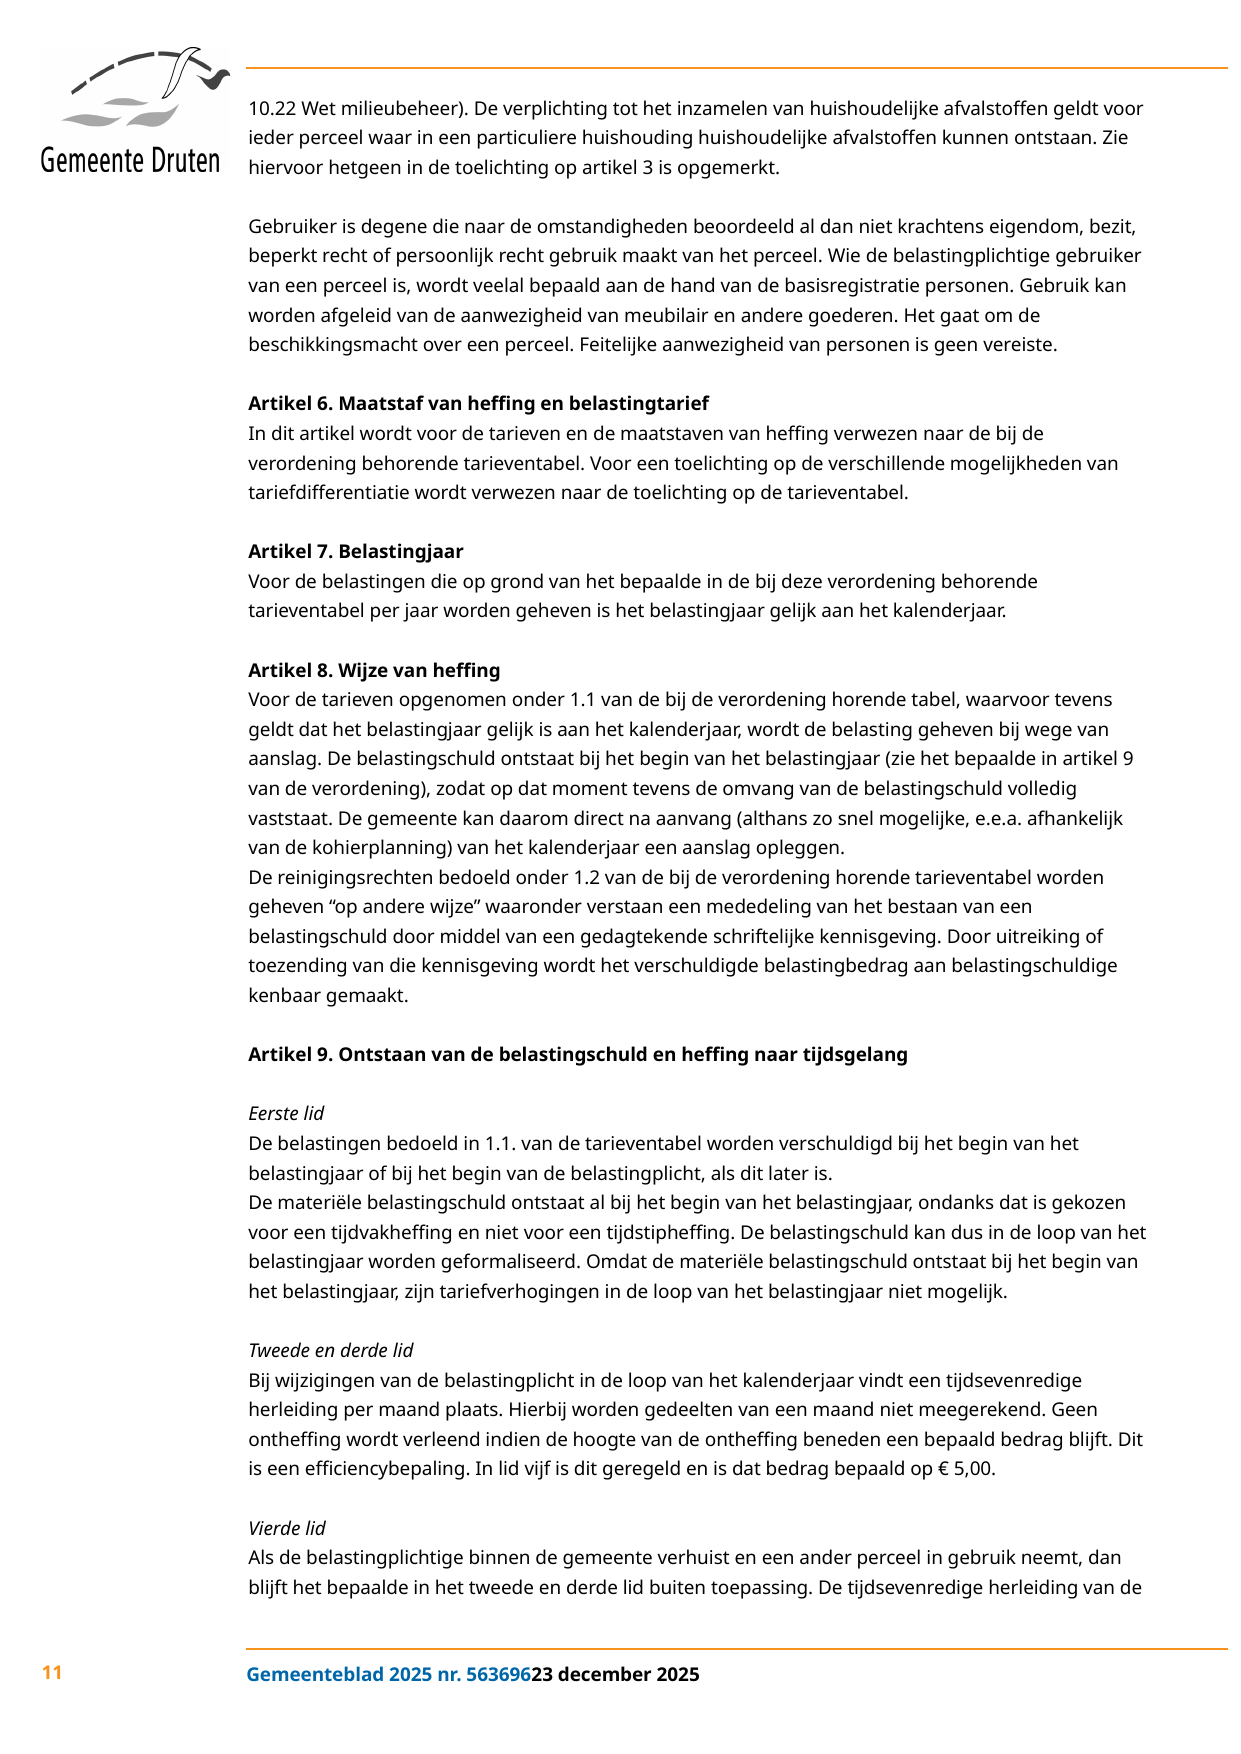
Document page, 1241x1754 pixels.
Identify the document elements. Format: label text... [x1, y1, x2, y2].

text In dit artikel wordt voor de tarieven en de maatstaven van heffing verwezen naar de bij de verordening behorende tarieventabel. Voor een toelichting op de verschillende mogelijkheden van tariefdifferentiatie wordt verwezen naar de toelichting op de tarieventabel. [248, 420, 1152, 505]
text Vierde lid [248, 1515, 1152, 1541]
text Als de belastingplichtige binnen de gemeente verhuist en een ander perceel in gebruik neemt, dan blijft het bepaalde in het tweede en derde lid buiten toepassing. De tijdsevenredige herleiding van de [248, 1544, 1152, 1600]
text Artikel 8. Wijze van heffing [248, 657, 1152, 683]
text 10.22 Wet milieubeheer). De verplichting tot het inzamelen van huishoudelijke afvalstoffen geldt voor ieder perceel waar in een particuliere huishouding huishoudelijke afvalstoffen kunnen ontstaan. Zie hiervoor hetgeen in de toelichting op artikel 3 is opgemerkt. [248, 95, 1152, 180]
text Tweede en derde lid [248, 1337, 1152, 1363]
picture [41, 47, 231, 172]
text Voor de tarieven opgenomen onder 1.1 van de bij de verordening horende tabel, waarvoor tevens geldt dat het belastingjaar gelijk is aan het kalenderjaar, wordt de belasting geheven bij wege van aanslag. De belastingschuld ontstaat bij het begin van het belastingjaar (zie het bepaalde in artikel 9 van de verordening), zodat op dat moment tevens de omvang van de belastingschuld volledig vaststaat. De gemeente kan daarom direct na aanvang (althans zo snel mogelijke, e.e.a. afhankelijk van de kohierplanning) van het kalenderjaar een aanslag opleggen. [248, 686, 1152, 860]
text Artikel 9. Ontstaan van de belastingschuld en heffing naar tijdsgelang [248, 1041, 1152, 1067]
text Voor de belastingen die op grond van het bepaalde in de bij deze verordening behorende tarieventabel per jaar worden geheven is het belastingjaar gelijk aan het kalenderjaar. [248, 568, 1152, 623]
text Eerste lid [248, 1101, 1152, 1126]
text Artikel 7. Belastingjaar [248, 538, 1152, 564]
text Gebruiker is degene die naar de omstandigheden beoordeeld al dan niet krachtens eigendom, bezit, beperkt recht of persoonlijk recht gebruik maakt van het perceel. Wie de belastingplichtige gebruiker van een perceel is, wordt veelal bepaald aan de hand van de basisregistratie personen. Gebruik kan worden afgeleid van de aanwezigheid van meubilair en andere goederen. Het gaat om de beschikkingsmacht over een perceel. Feitelijke aanwezigheid van personen is geen vereiste. [248, 213, 1152, 357]
text De materiële belastingschuld ontstaat al bij het begin van het belastingjaar, ondanks dat is gekozen voor een tijdvakheffing en niet voor een tijdstipheffing. De belastingschuld kan dus in de loop van het belastingjaar worden geformaliseerd. Omdat de materiële belastingschuld ontstaat bij het begin van het belastingjaar, zijn tariefverhogingen in de loop van het belastingjaar niet mogelijk. [248, 1189, 1152, 1304]
text De belastingen bedoeld in 1.1. van de tarieventabel worden verschuldigd bij het begin van het belastingjaar of bij het begin van de belastingplicht, als dit later is. [248, 1130, 1152, 1186]
text Artikel 6. Maatstaf van heffing en belastingtarief [248, 391, 1152, 416]
text De reinigingsrechten bedoeld onder 1.2 van de bij de verordening horende tarieventabel worden geheven “op andere wijze” waaronder verstaan een mededeling van het bestaan van een belastingschuld door middel van een gedagtekende schriftelijke kennisgeving. Door uitreiking of toezending van die kennisgeving wordt het verschuldigde belastingbedrag aan belastingschuldige kenbaar gemaakt. [248, 864, 1152, 1008]
text Bij wijzigingen van de belastingplicht in de loop van het kalenderjaar vindt een tijdsevenredige herleiding per maand plaats. Hierbij worden gedeelten van een maand niet meegerekend. Geen ontheffing wordt verleend indien de hoogte van de ontheffing beneden een bepaald bedrag blijft. Dit is een efficiencybepaling. In lid vijf is dit geregeld en is dat bedrag bepaald op € 5,00. [248, 1367, 1152, 1481]
